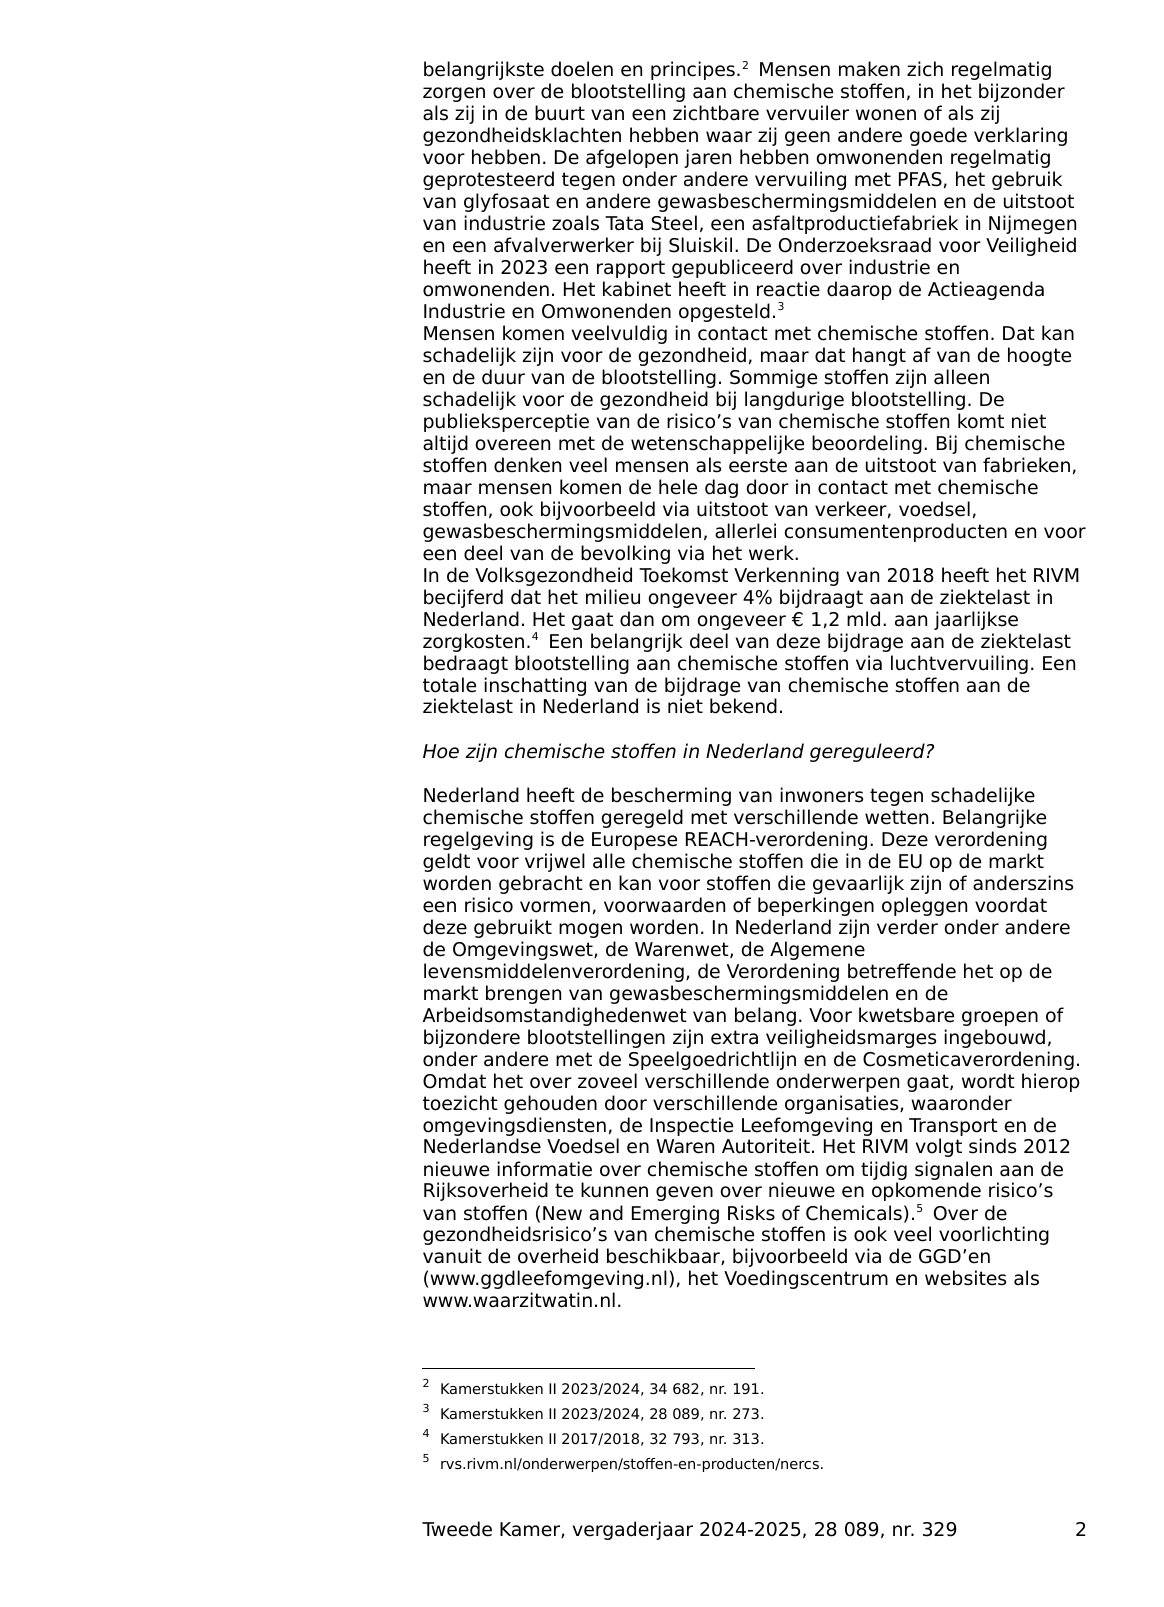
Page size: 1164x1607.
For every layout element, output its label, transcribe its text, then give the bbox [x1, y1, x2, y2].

text belangrijkste doelen en principes. Mensen maken zich regelmatig zorgen over de blootstelling aan chemische stoffen, in het bijzonder als zij in de buurt van een zichtbare vervuiler wonen of als zij gezondheidsklachten hebben waar zij geen andere goede verklaring voor hebben. De afgelopen jaren hebben omwonenden regelmatig geprotesteerd tegen onder andere vervuiling met PFAS, het gebruik van glyfosaat en andere gewasbeschermingsmiddelen en de uitstoot van industrie zoals Tata Steel, een asfaltproductiefabriek in Nijmegen en een afvalverwerker bij Sluiskil. De Onderzoeksraad voor Veiligheid heeft in 2023 een rapport gepubliceerd over industrie en omwonenden. Het kabinet heeft in reactie daarop de Actieagenda Industrie en Omwonenden opgesteld. [422, 59, 1087, 323]
subtitle Hoe zijn chemische stoffen in Nederland gereguleerd? [422, 741, 1087, 763]
text Kamerstukken II 2023/2024, 28 089, nr. 273. [422, 1402, 1087, 1424]
text Kamerstukken II 2017/2018, 32 793, nr. 313. [422, 1427, 1087, 1449]
text Omdat het over zoveel verschillende onderwerpen gaat, wordt hierop toezicht gehouden door verschillende organisaties, waaronder omgevingsdiensten, de Inspectie Leefomgeving en Transport en de Nederlandse Voedsel en Waren Autoriteit. Het RIVM volgt sinds 2012 nieuwe informatie over chemische stoffen om tijdig signalen aan de Rijksoverheid te kunnen geven over nieuwe en opkomende risico’s van stoffen (New and Emerging Risks of Chemicals). Over de gezondheidsrisico’s van chemische stoffen is ook veel voorlichting vanuit de overheid beschikbaar, bijvoorbeeld via de GGD’en (www.ggdleefomgeving.nl), het Voedingscentrum en websites als www.waarzitwatin.nl. [422, 1071, 1087, 1312]
text Nederland heeft de bescherming van inwoners tegen schadelijke chemische stoffen geregeld met verschillende wetten. Belangrijke regelgeving is de Europese REACH-verordening. Deze verordening geldt voor vrijwel alle chemische stoffen die in de EU op de markt worden gebracht en kan voor stoffen die gevaarlijk zijn of anderszins een risico vormen, voorwaarden of beperkingen opleggen voordat deze gebruikt mogen worden. In Nederland zijn verder onder andere de Omgevingswet, de Warenwet, de Algemene levensmiddelenverordening, de Verordening betreffende het op de markt brengen van gewasbeschermingsmiddelen en de Arbeidsomstandighedenwet van belang. Voor kwetsbare groepen of bijzondere blootstellingen zijn extra veiligheidsmarges ingebouwd, onder andere met de Speelgoedrichtlijn en de Cosmeticaverordening. [422, 785, 1087, 1071]
text rvs.rivm.nl/onderwerpen/stoffen-en-producten/nercs. [422, 1452, 1087, 1474]
text Kamerstukken II 2023/2024, 34 682, nr. 191. [422, 1377, 1087, 1399]
text Mensen komen veelvuldig in contact met chemische stoffen. Dat kan schadelijk zijn voor de gezondheid, maar dat hangt af van de hoogte en de duur van de blootstelling. Sommige stoffen zijn alleen schadelijk voor de gezondheid bij langdurige blootstelling. De publieksperceptie van de risico’s van chemische stoffen komt niet altijd overeen met de wetenschappelijke beoordeling. Bij chemische stoffen denken veel mensen als eerste aan de uitstoot van fabrieken, maar mensen komen de hele dag door in contact met chemische stoffen, ook bijvoorbeeld via uitstoot van verkeer, voedsel, gewasbeschermingsmiddelen, allerlei consumentenproducten en voor een deel van de bevolking via het werk. [422, 323, 1087, 564]
text In de Volksgezondheid Toekomst Verkenning van 2018 heeft het RIVM becijferd dat het milieu ongeveer 4% bijdraagt aan de ziektelast in Nederland. Het gaat dan om ongeveer € 1,2 mld. aan jaarlijkse zorgkosten. Een belangrijk deel van deze bijdrage aan de ziektelast bedraagt blootstelling aan chemische stoffen via luchtvervuiling. Een totale inschatting van de bijdrage van chemische stoffen aan de ziektelast in Nederland is niet bekend. [422, 564, 1087, 718]
